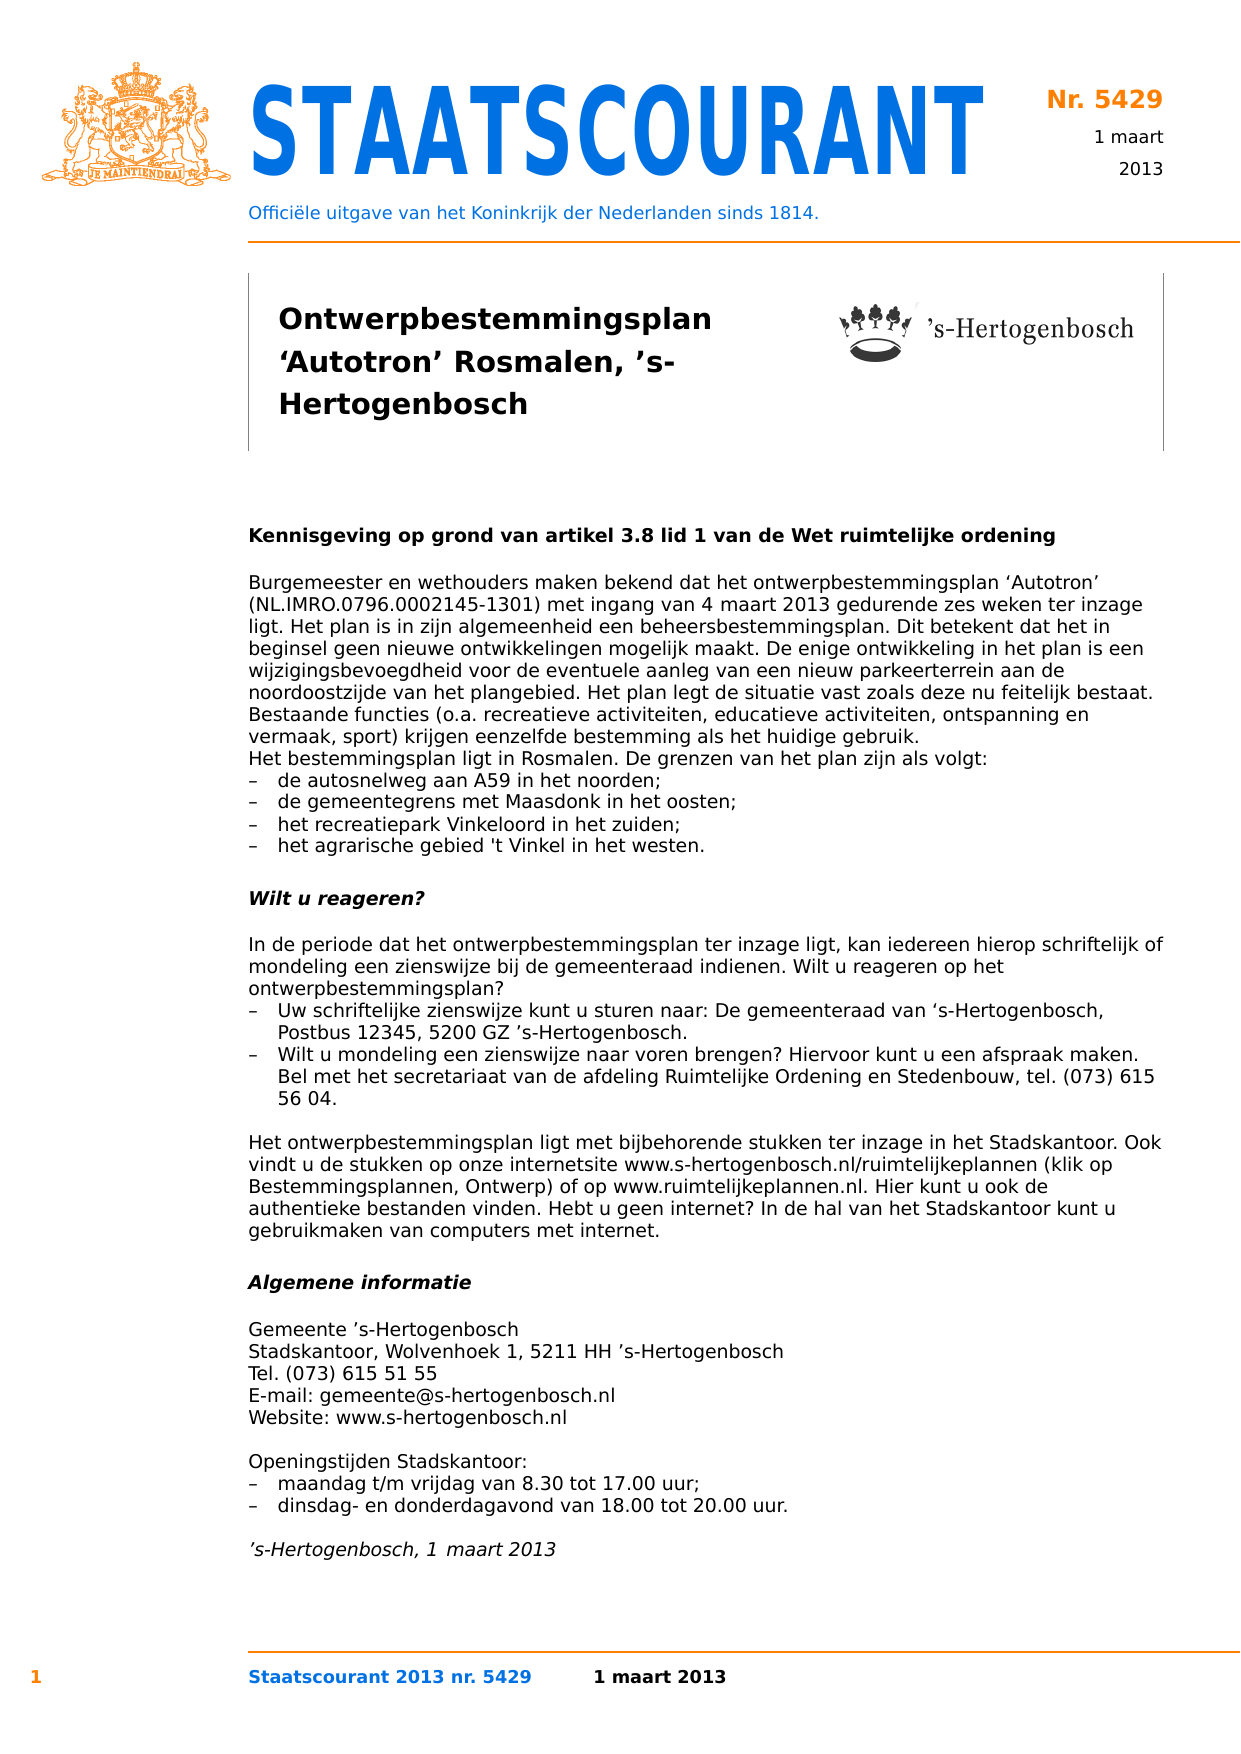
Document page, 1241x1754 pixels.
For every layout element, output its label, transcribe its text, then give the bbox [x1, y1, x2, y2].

text – maandag t/m vrijdag van 8.30 tot 17.00 uur; [248, 1473, 1163, 1495]
table_cell 1 maart [998, 121, 1240, 153]
text – de gemeentegrens met Maasdonk in het oosten; [248, 791, 1163, 813]
text – Wilt u mondeling een zienswijze naar voren brengen? Hiervoor kunt u een afspraak maken. Bel met het secretariaat van de afdeling Ruimtelijke Ordening en Stedenbouw, tel. (073) 615 56 04. [248, 1044, 1163, 1110]
text Burgemeester en wethouders maken bekend dat het ontwerpbestemmingsplan ‘Autotron’ (NL.IMRO.0796.0002145-1301) met ingang van 4 maart 2013 gedurende zes weken ter inzage ligt. Het plan is in zijn algemeenheid een beheersbestemmingsplan. Dit betekent dat het in beginsel geen nieuwe ontwikkelingen mogelijk maakt. De enige ontwikkeling in het plan is een wijzigingsbevoegdheid voor de eventuele aanleg van een nieuw parkeerterrein aan de noordoostzijde van het plangebied. Het plan legt de situatie vast zoals deze nu feitelijk bestaat. Bestaande functies (o.a. recreatieve activiteiten, educatieve activiteiten, ontspanning en vermaak, sport) krijgen eenzelfde bestemming als het huidige gebruik. [248, 572, 1163, 747]
subtitle Wilt u reageren? [248, 887, 1163, 909]
subtitle Algemene informatie [248, 1272, 1163, 1294]
table_cell 2013 [998, 153, 1240, 203]
text In de periode dat het ontwerpbestemmingsplan ter inzage ligt, kan iedereen hierop schriftelijk of mondeling een zienswijze bij de gemeenteraad indienen. Wilt u reageren op het ontwerpbestemmingsplan? [248, 934, 1163, 1000]
text ’s-Hertogenbosch, 1 maart 2013 [248, 1538, 1163, 1561]
text Website: www.s-hertogenbosch.nl [248, 1407, 1163, 1429]
table_header STAATSCOURANT [248, 62, 998, 203]
subtitle Kennisgeving op grond van artikel 3.8 lid 1 van de Wet ruimtelijke ordening [248, 525, 1163, 547]
text – het agrarische gebied 't Vinkel in het westen. [248, 835, 1163, 857]
text Openingstijden Stadskantoor: [248, 1451, 1163, 1473]
text Stadskantoor, Wolvenhoek 1, 5211 HH ’s-Hertogenbosch [248, 1341, 1163, 1363]
text E-mail: gemeente@s-hertogenbosch.nl [248, 1385, 1163, 1407]
text Het bestemmingsplan ligt in Rosmalen. De grenzen van het plan zijn als volgt: [248, 747, 1163, 769]
text Het ontwerpbestemmingsplan ligt met bijbehorende stukken ter inzage in het Stadskantoor. Ook vindt u de stukken op onze internetsite www.s-hertogenbosch.nl/ruimtelijkeplannen (klik op Bestemmingsplannen, Ontwerp) of op www.ruimtelijkeplannen.nl. Hier kunt u ook de authentieke bestanden vinden. Hebt u geen internet? In de hal van het Stadskantoor kunt u gebruikmaken van computers met internet. [248, 1132, 1163, 1242]
subtitle Ontwerpbestemmingsplan ‘Autotron’ Rosmalen, ’s-Hertogenbosch [249, 273, 1163, 451]
picture [41, 62, 231, 186]
picture [838, 302, 1134, 362]
text – de autosnelweg aan A59 in het noorden; [248, 769, 1163, 791]
table_header [25, 62, 248, 241]
text Gemeente ’s-Hertogenbosch [248, 1319, 1163, 1341]
text – Uw schriftelijke zienswijze kunt u sturen naar: De gemeenteraad van ‘s-Hertogenbosch, Postbus 12345, 5200 GZ ’s-Hertogenbosch. [248, 1000, 1163, 1044]
table_header Nr. 5429 [998, 62, 1240, 121]
text – het recreatiepark Vinkeloord in het zuiden; [248, 813, 1163, 835]
table_cell Officiële uitgave van het Koninkrijk der Nederlanden sinds 1814. [248, 203, 1240, 241]
text Tel. (073) 615 51 55 [248, 1363, 1163, 1385]
text – dinsdag- en donderdagavond van 18.00 tot 20.00 uur. [248, 1495, 1163, 1517]
